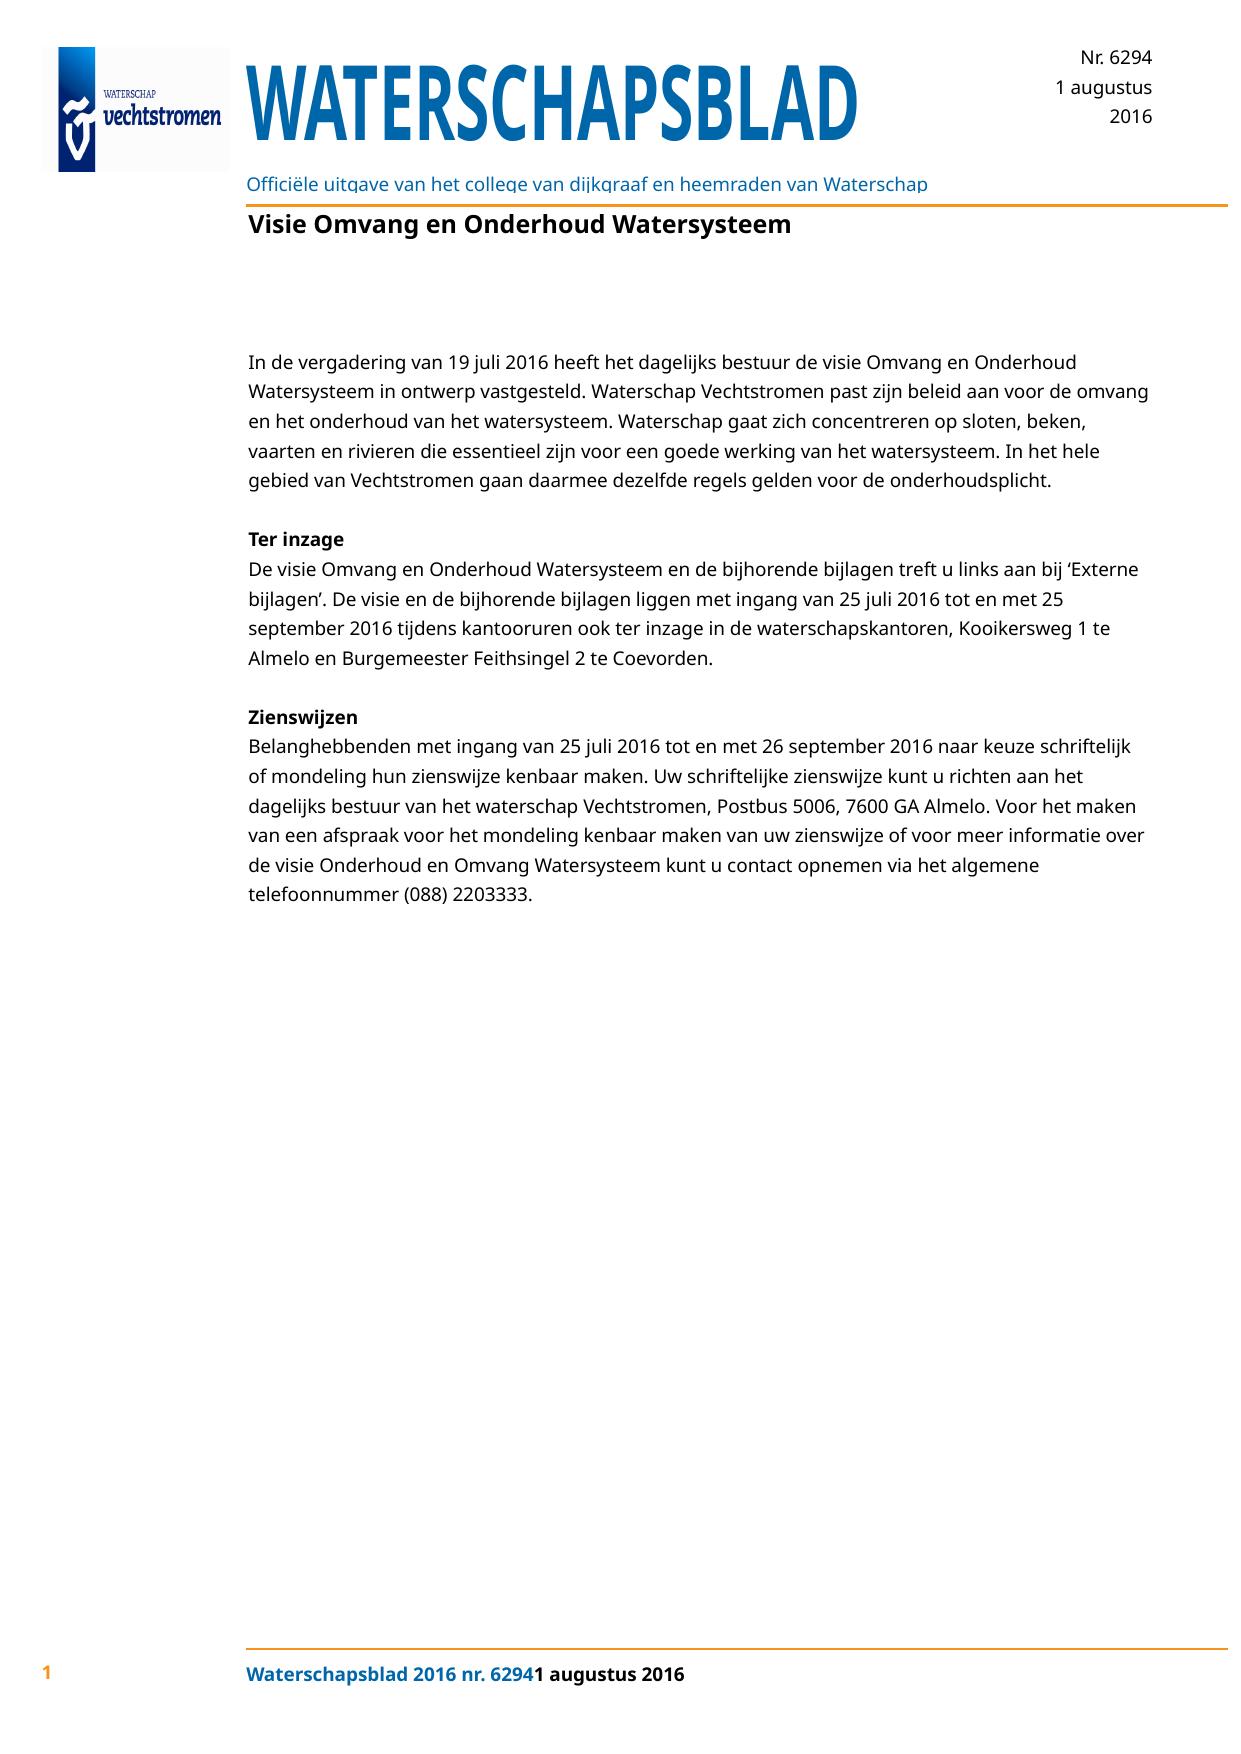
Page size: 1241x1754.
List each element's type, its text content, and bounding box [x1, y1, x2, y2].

text Visie Omvang en Onderhoud Watersysteem [248, 207, 1152, 241]
text Ter inzage [248, 527, 1152, 552]
text Belanghebbenden met ingang van 25 juli 2016 tot en met 26 september 2016 naar keuze schriftelijk of mondeling hun zienswijze kenbaar maken. Uw schriftelijke zienswijze kunt u richten aan het dagelijks bestuur van het waterschap Vechtstromen, Postbus 5006, 7600 GA Almelo. Voor het maken van een afspraak voor het mondeling kenbaar maken van uw zienswijze of voor meer informatie over de visie Onderhoud en Omvang Watersysteem kunt u contact opnemen via het algemene telefoonnummer (088) 2203333. [248, 734, 1152, 907]
text Zienswijzen [248, 704, 1152, 730]
text In de vergadering van 19 juli 2016 heeft het dagelijks bestuur de visie Omvang en Onderhoud Watersysteem in ontwerp vastgesteld. Waterschap Vechtstromen past zijn beleid aan voor de omvang en het onderhoud van het watersysteem. Waterschap gaat zich concentreren op sloten, beken, vaarten en rivieren die essentieel zijn voor een goede werking van het watersysteem. In het hele gebied van Vechtstromen gaan daarmee dezelfde regels gelden voor de onderhoudsplicht. [248, 349, 1152, 493]
text De visie Omvang en Onderhoud Watersysteem en de bijhorende bijlagen treft u links aan bij ‘Externe bijlagen’. De visie en de bijhorende bijlagen liggen met ingang van 25 juli 2016 tot en met 25 september 2016 tijdens kantooruren ook ter inzage in de waterschapskantoren, Kooikersweg 1 te Almelo en Burgemeester Feithsingel 2 te Coevorden. [248, 556, 1152, 671]
picture [41, 47, 231, 172]
